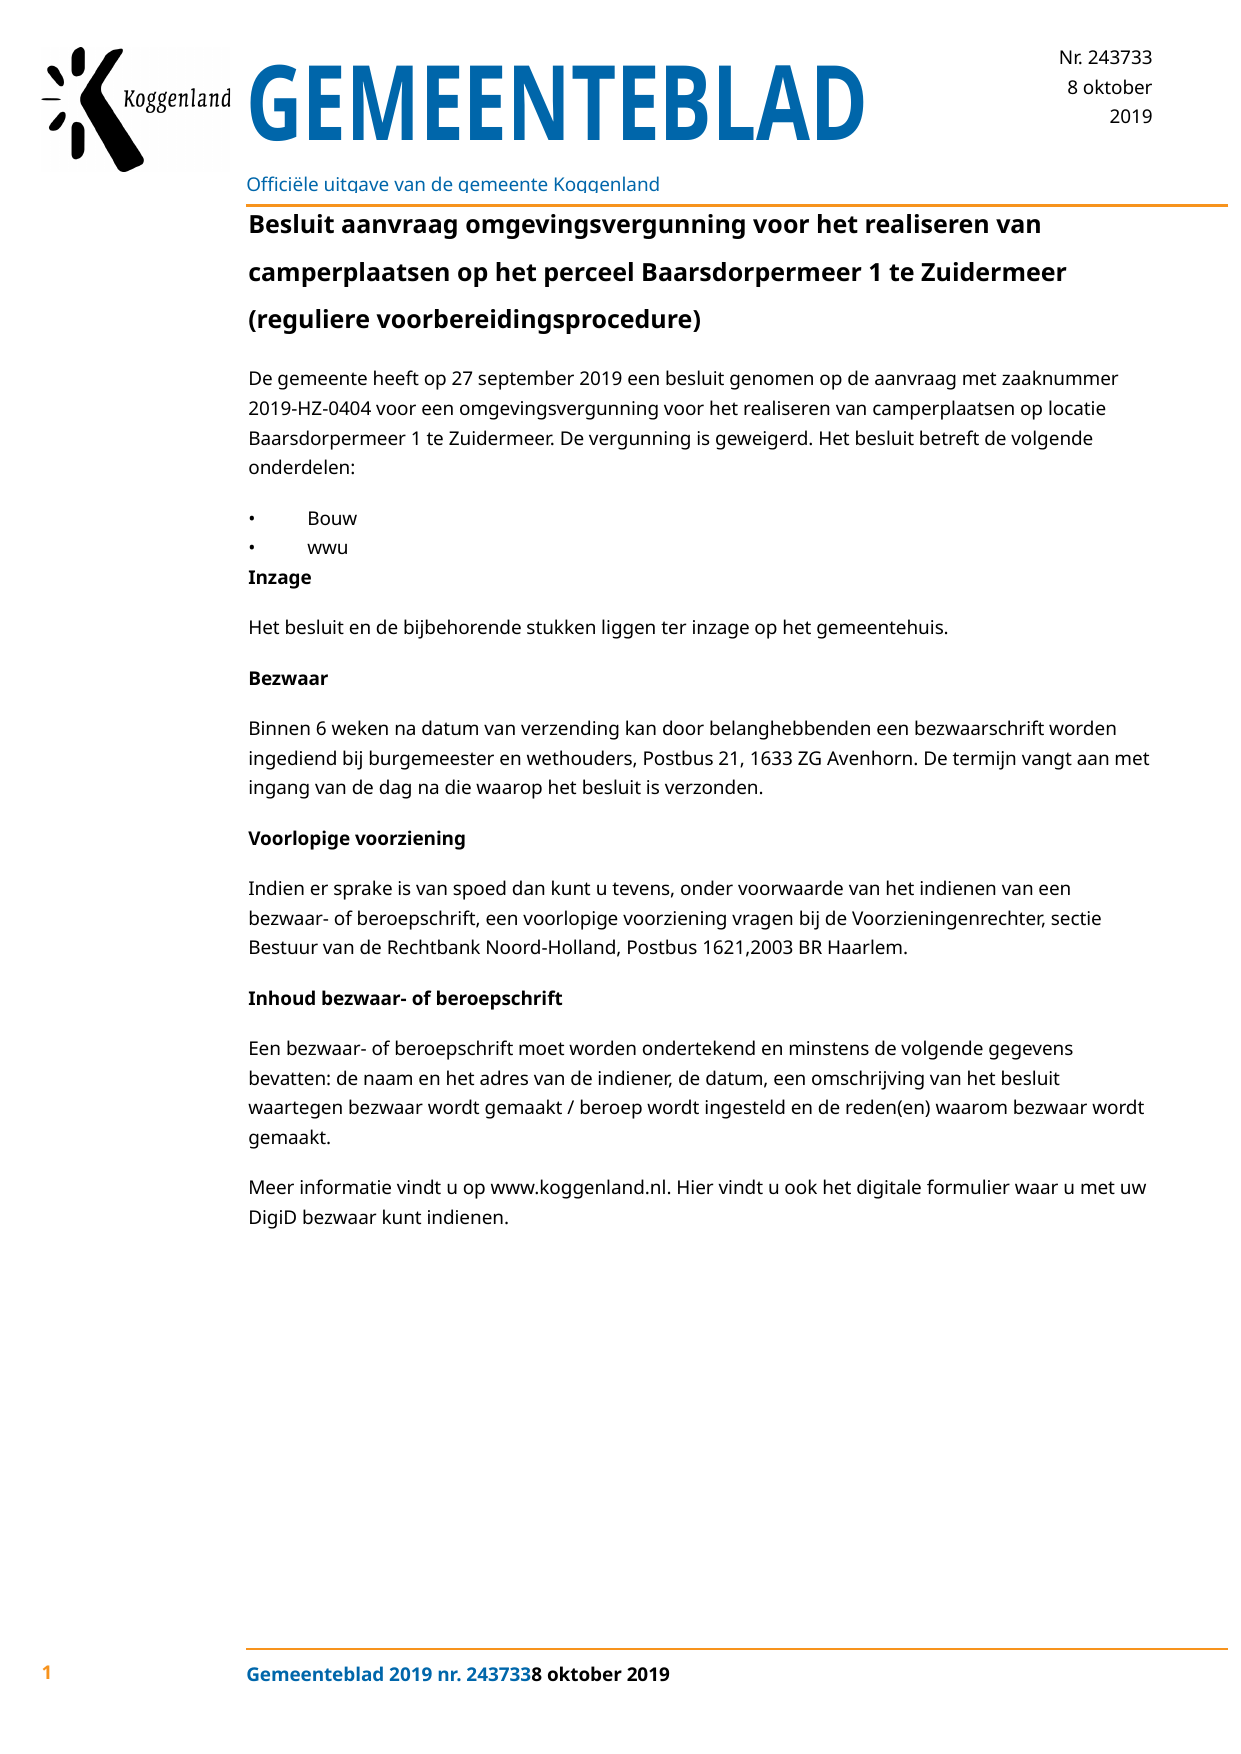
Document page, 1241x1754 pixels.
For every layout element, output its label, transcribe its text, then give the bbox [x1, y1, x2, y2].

picture [41, 47, 231, 172]
text Inzage [248, 564, 1152, 589]
text Meer informatie vindt u op www.koggenland.nl. Hier vindt u ook het digitale formulier waar u met uw DigiD bezwaar kunt indienen. [248, 1174, 1152, 1229]
text Binnen 6 weken na datum van verzending kan door belanghebbenden een bezwaarschrift worden ingediend bij burgemeester en wethouders, Postbus 21, 1633 ZG Avenhorn. De termijn vangt aan met ingang van de dag na die waarop het besluit is verzonden. [248, 715, 1152, 800]
text Het besluit en de bijbehorende stukken liggen ter inzage op het gemeentehuis. [248, 614, 1152, 640]
text Bezwaar [248, 665, 1152, 690]
text Voorlopige voorziening [248, 825, 1152, 850]
text Een bezwaar- of beroepschrift moet worden ondertekend en minstens de volgende gegevens bevatten: de naam en het adres van de indiener, de datum, een omschrijving van het besluit waartegen bezwaar wordt gemaakt / beroep wordt ingesteld en de reden(en) waarom bezwaar wordt gemaakt. [248, 1035, 1152, 1149]
list wwu [248, 534, 1152, 560]
text Indien er sprake is van spoed dan kunt u tevens, onder voorwaarde van het indienen van een bezwaar- of beroepschrift, een voorlopige voorziening vragen bij de Voorzieningenrechter, sectie Bestuur van de Rechtbank Noord-Holland, Postbus 1621,2003 BR Haarlem. [248, 875, 1152, 960]
list Bouw [248, 505, 1152, 530]
text Inhoud bezwaar- of beroepschrift [248, 985, 1152, 1010]
text De gemeente heeft op 27 september 2019 een besluit genomen op de aanvraag met zaaknummer 2019-HZ-0404 voor een omgevingsvergunning voor het realiseren van camperplaatsen op locatie Baarsdorpermeer 1 te Zuidermeer. De vergunning is geweigerd. Het besluit betreft de volgende onderdelen: [248, 366, 1152, 480]
text Besluit aanvraag omgevingsvergunning voor het realiseren van camperplaatsen op het perceel Baarsdorpermeer 1 te Zuidermeer (reguliere voorbereidingsprocedure) [248, 207, 1152, 336]
